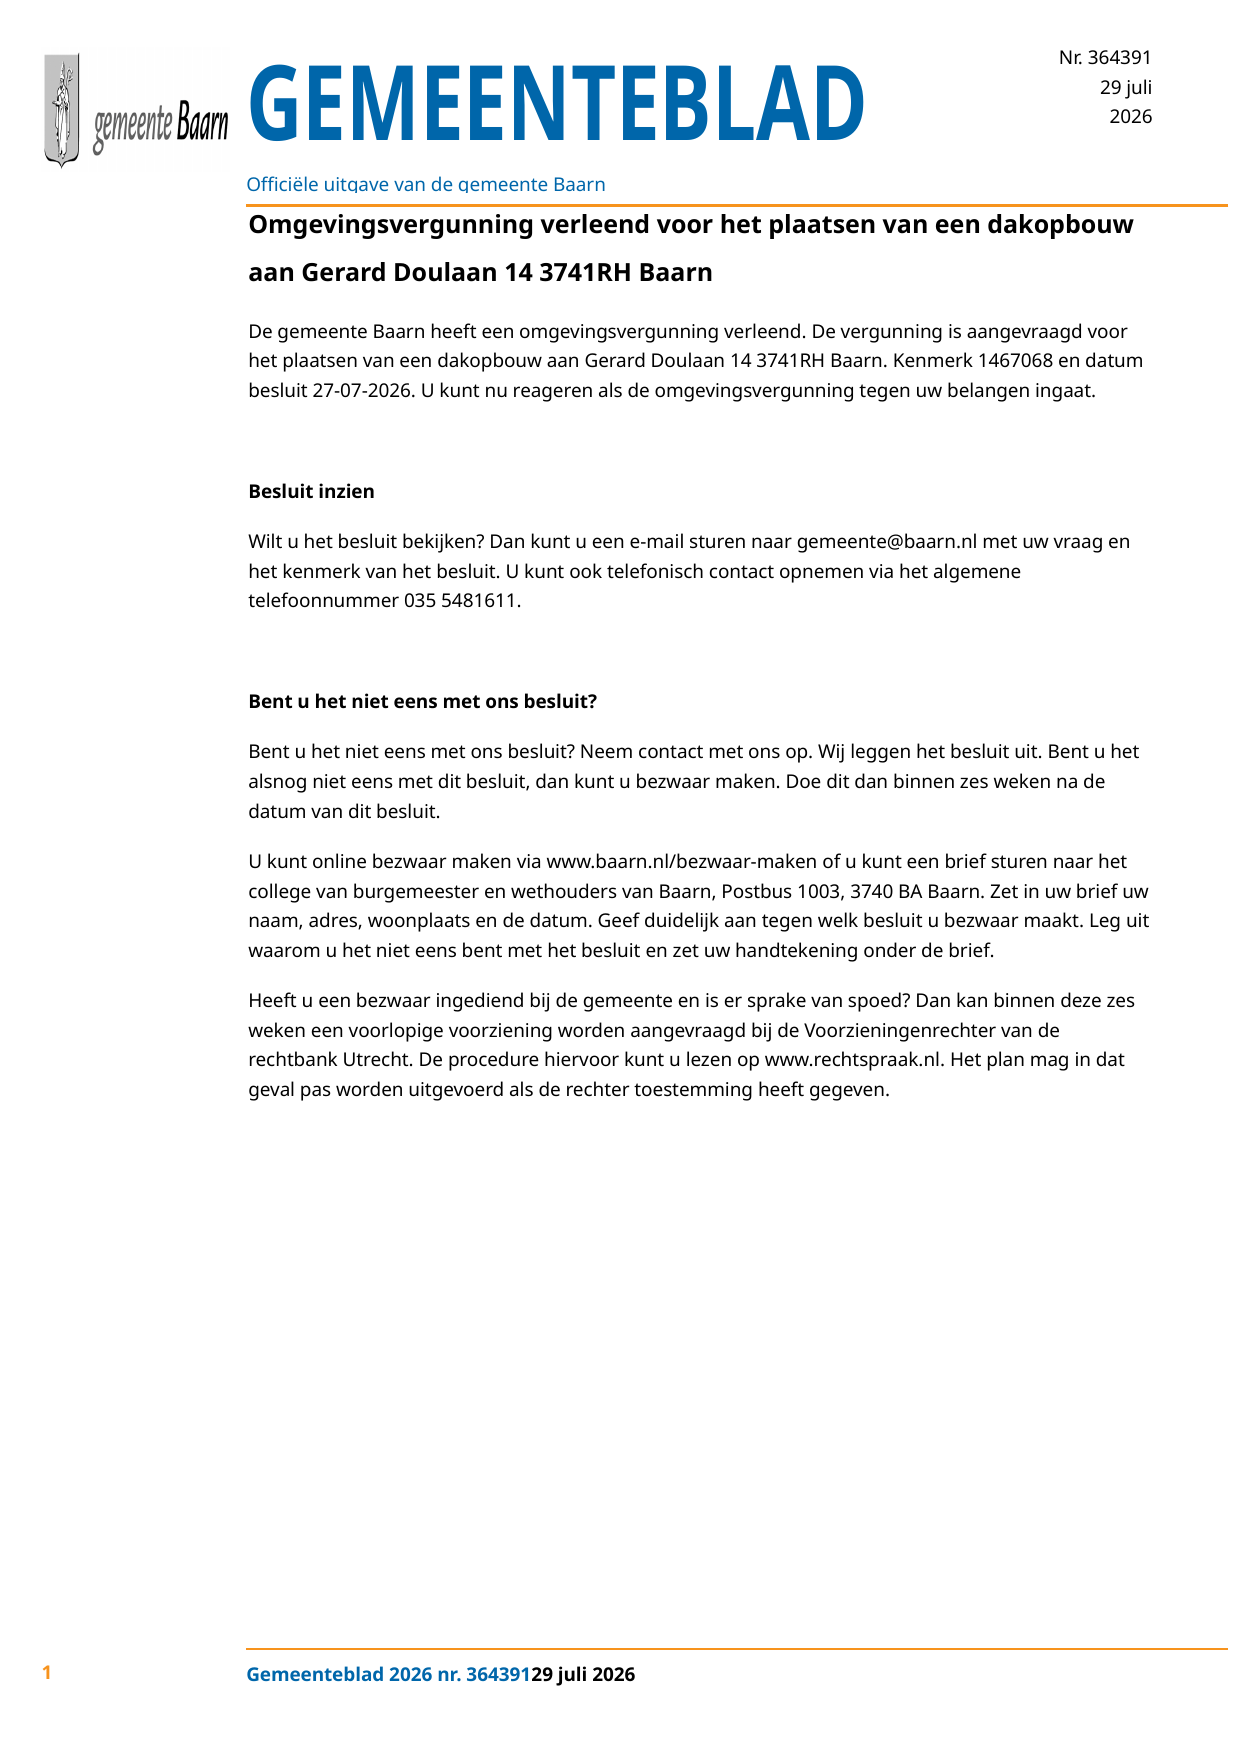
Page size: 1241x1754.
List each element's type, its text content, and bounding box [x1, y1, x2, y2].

text Besluit inzien [248, 478, 1152, 504]
picture [41, 47, 231, 172]
text U kunt online bezwaar maken via www.baarn.nl/bezwaar-maken of u kunt een brief sturen naar het college van burgemeester en wethouders van Baarn, Postbus 1003, 3740 BA Baarn. Zet in uw brief uw naam, adres, woonplaats en de datum. Geef duidelijk aan tegen welk besluit u bezwaar maakt. Leg uit waarom u het niet eens bent met het besluit en zet uw handtekening onder de brief. [248, 848, 1152, 963]
text De gemeente Baarn heeft een omgevingsvergunning verleend. De vergunning is aangevraagd voor het plaatsen van een dakopbouw aan Gerard Doulaan 14 3741RH Baarn. Kenmerk 1467068 en datum besluit 27-07-2026. U kunt nu reageren als de omgevingsvergunning tegen uw belangen ingaat. [248, 318, 1152, 403]
text Wilt u het besluit bekijken? Dan kunt u een e-mail sturen naar gemeente@baarn.nl met uw vraag en het kenmerk van het besluit. U kunt ook telefonisch contact opnemen via het algemene telefoonnummer 035 5481611. [248, 528, 1152, 613]
text Bent u het niet eens met ons besluit? [248, 688, 1152, 714]
text Omgevingsvergunning verleend voor het plaatsen van een dakopbouw aan Gerard Doulaan 14 3741RH Baarn [248, 207, 1152, 288]
text Bent u het niet eens met ons besluit? Neem contact met ons op. Wij leggen het besluit uit. Bent u het alsnog niet eens met dit besluit, dan kunt u bezwaar maken. Doe dit dan binnen zes weken na de datum van dit besluit. [248, 739, 1152, 824]
text Heeft u een bezwaar ingediend bij de gemeente en is er sprake van spoed? Dan kan binnen deze zes weken een voorlopige voorziening worden aangevraagd bij de Voorzieningenrechter van de rechtbank Utrecht. De procedure hiervoor kunt u lezen op www.rechtspraak.nl. Het plan mag in dat geval pas worden uitgevoerd als de rechter toestemming heeft gegeven. [248, 987, 1152, 1102]
